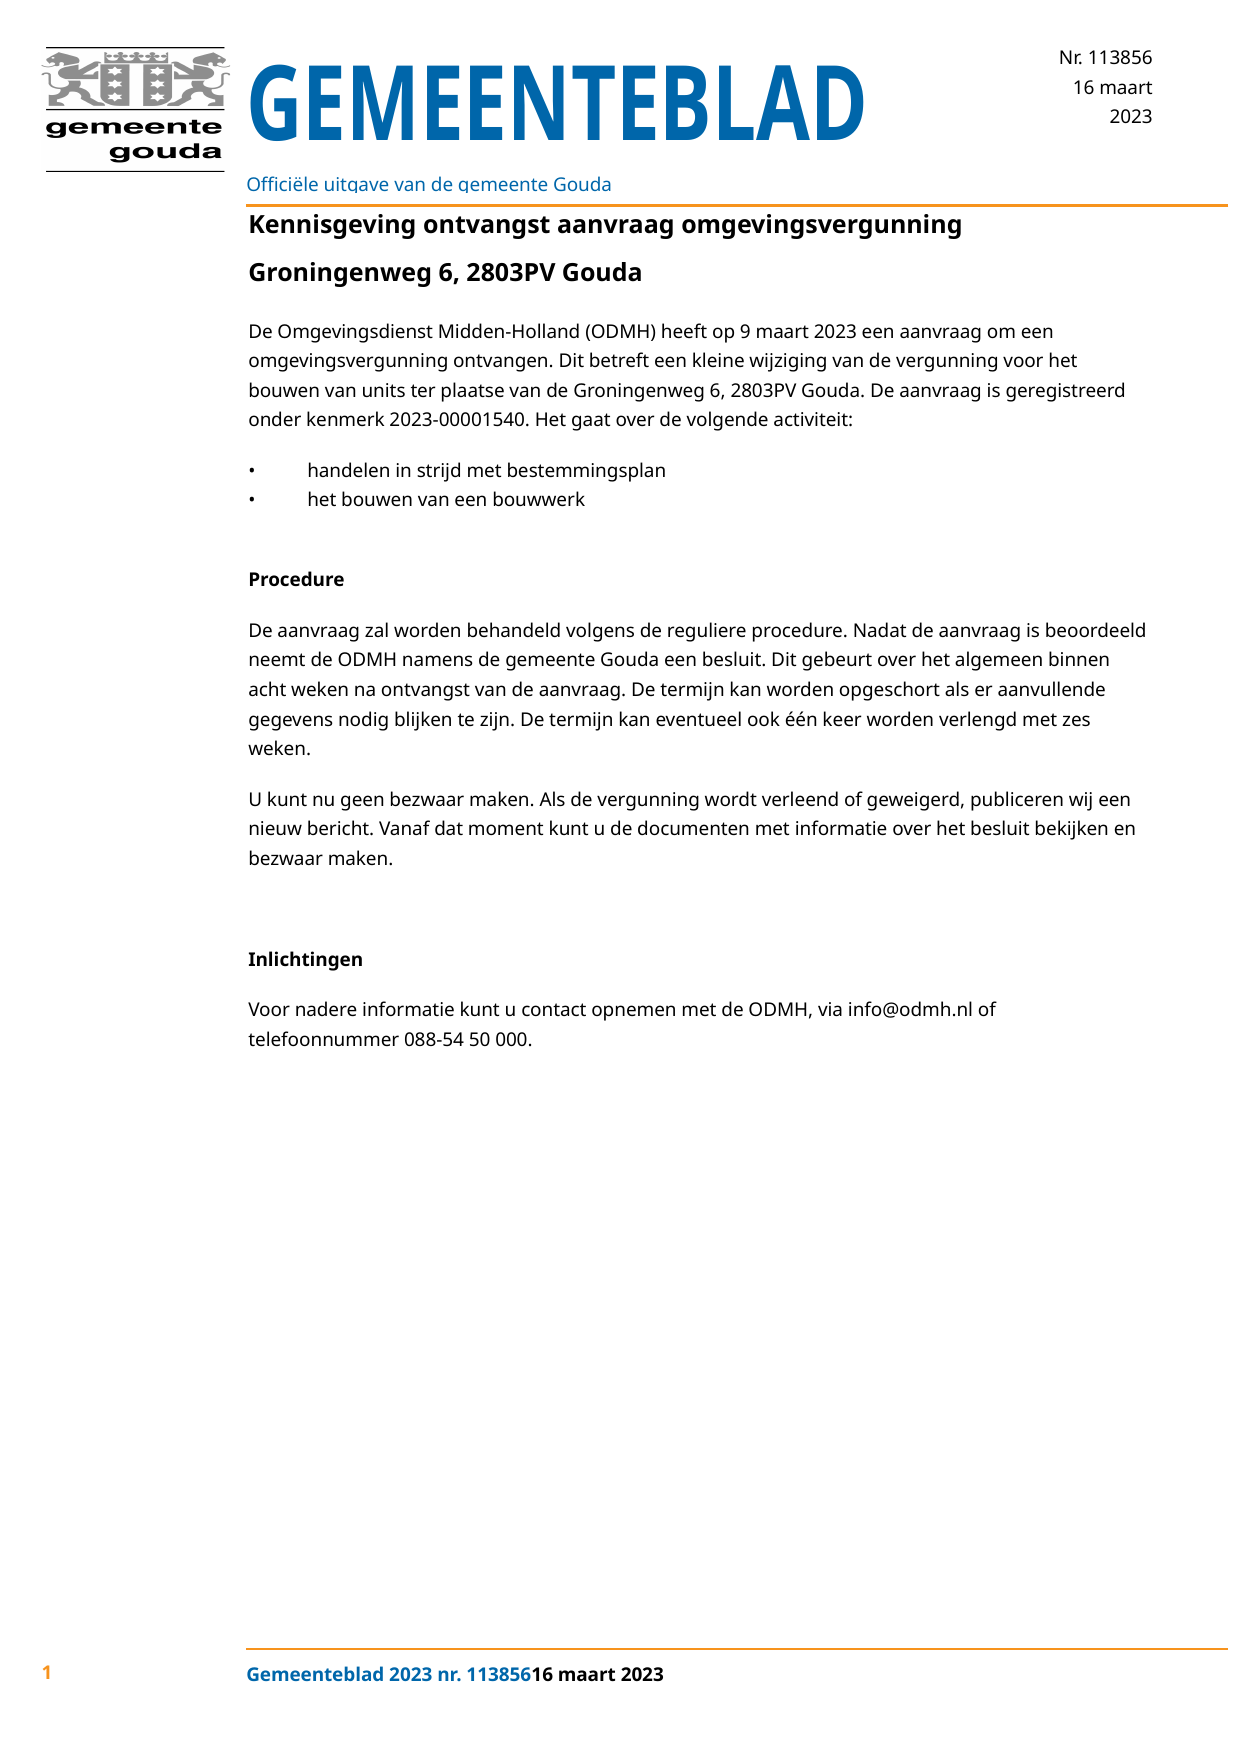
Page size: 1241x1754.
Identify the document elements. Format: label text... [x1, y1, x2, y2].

text Procedure [248, 567, 1152, 592]
text De Omgevingsdienst Midden-Holland (ODMH) heeft op 9 maart 2023 een aanvraag om een omgevingsvergunning ontvangen. Dit betreft een kleine wijziging van de vergunning voor het bouwen van units ter plaatse van de Groningenweg 6, 2803PV Gouda. De aanvraag is geregistreerd onder kenmerk 2023-00001540. Het gaat over de volgende activiteit: [248, 318, 1152, 432]
picture [41, 47, 231, 172]
text U kunt nu geen bezwaar maken. Als de vergunning wordt verleend of geweigerd, publiceren wij een nieuw bericht. Vanaf dat moment kunt u de documenten met informatie over het besluit bekijken en bezwaar maken. [248, 786, 1152, 871]
list het bouwen van een bouwwerk [248, 487, 1152, 512]
list handelen in strijd met bestemmingsplan [248, 457, 1152, 483]
text Kennisgeving ontvangst aanvraag omgevingsvergunning Groningenweg 6, 2803PV Gouda [248, 207, 1152, 288]
text Voor nadere informatie kunt u contact opnemen met de ODMH, via info@odmh.nl of telefoonnummer 088-54 50 000. [248, 996, 1152, 1052]
text Inlichtingen [248, 946, 1152, 972]
text De aanvraag zal worden behandeld volgens de reguliere procedure. Nadat de aanvraag is beoordeeld neemt de ODMH namens de gemeente Gouda een besluit. Dit gebeurt over het algemeen binnen acht weken na ontvangst van de aanvraag. De termijn kan worden opgeschort als er aanvullende gegevens nodig blijken te zijn. De termijn kan eventueel ook één keer worden verlengd met zes weken. [248, 617, 1152, 761]
